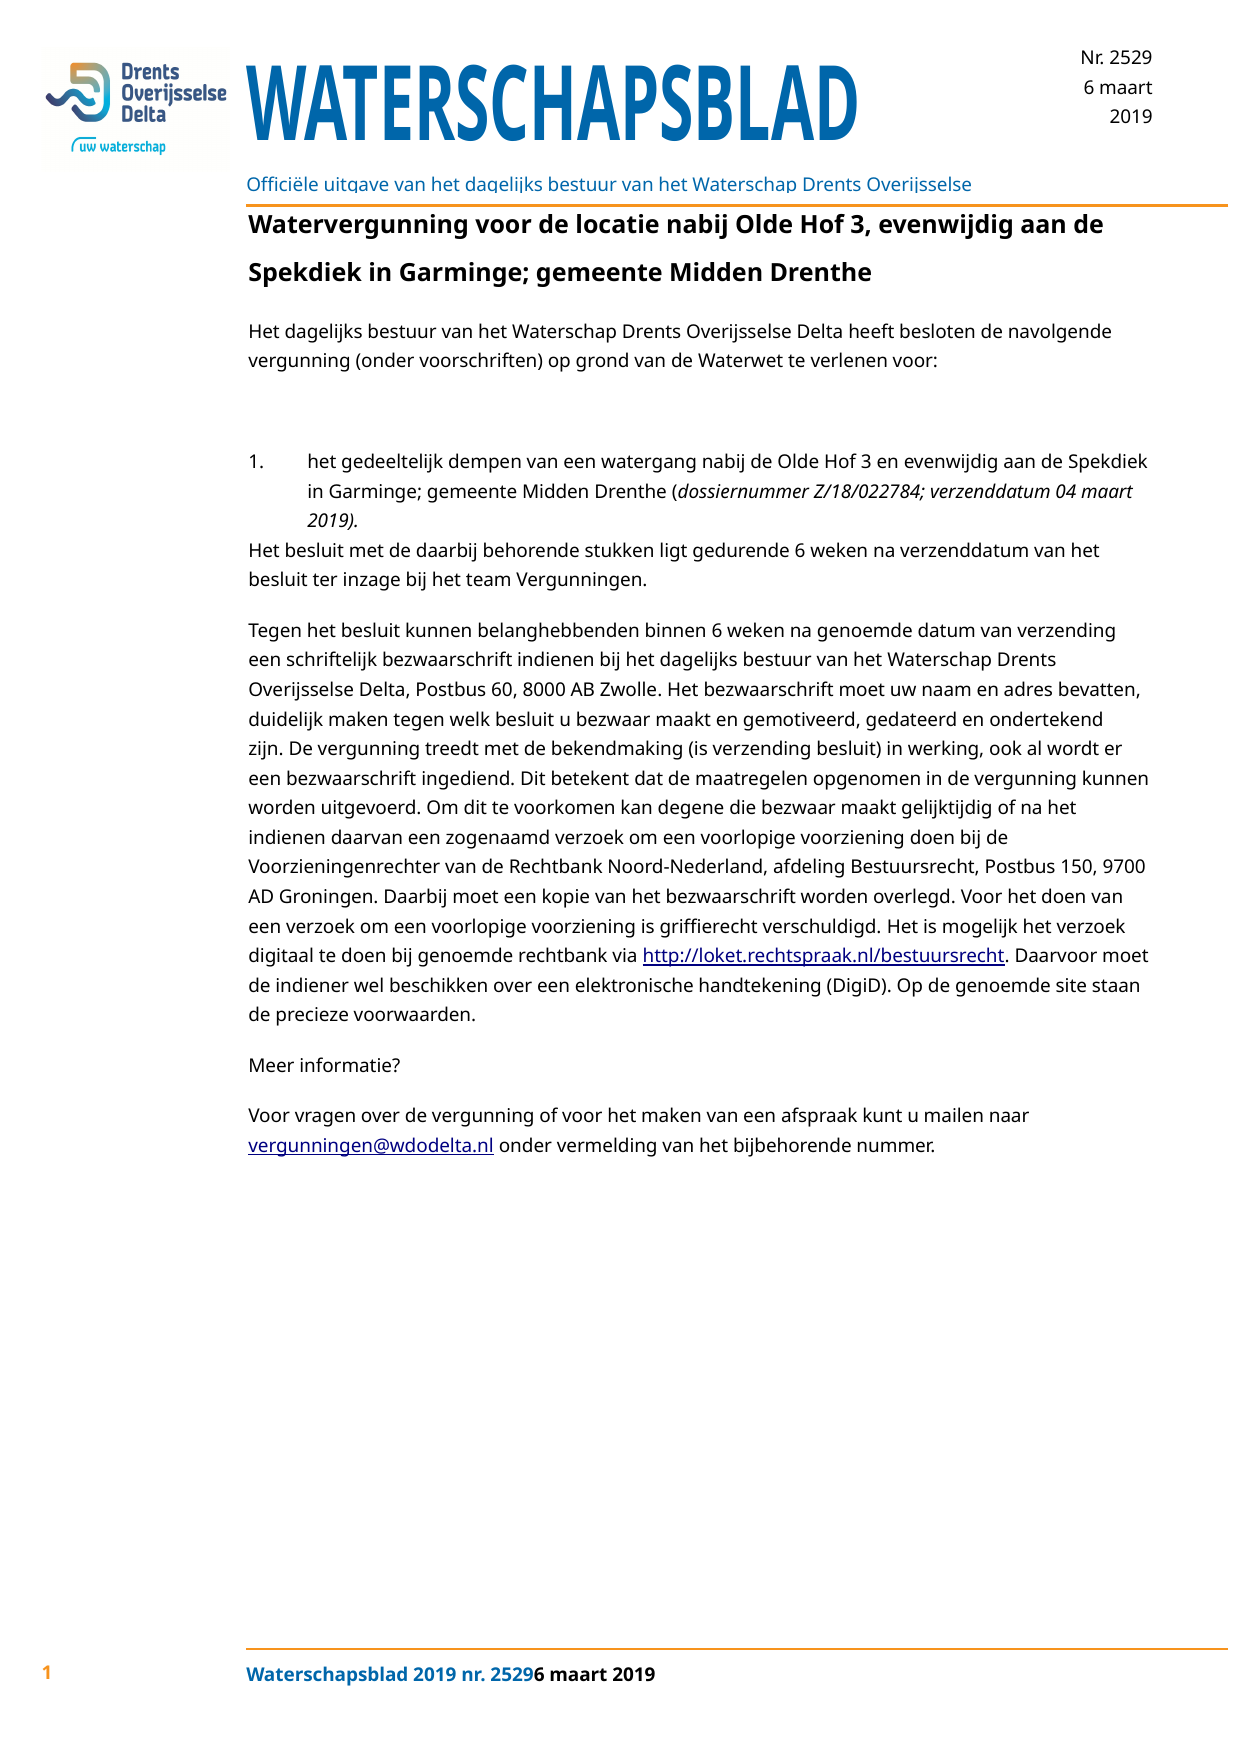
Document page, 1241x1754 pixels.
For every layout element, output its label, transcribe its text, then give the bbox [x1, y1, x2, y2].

list het gedeeltelijk dempen van een watergang nabij de Olde Hof 3 en evenwijdig aan de Spekdiek in Garminge; gemeente Midden Drenthe (dossiernummer Z/18/022784; verzenddatum 04 maart 2019). [248, 448, 1152, 533]
text Meer informatie? [248, 1052, 1152, 1078]
text Watervergunning voor de locatie nabij Olde Hof 3, evenwijdig aan de Spekdiek in Garminge; gemeente Midden Drenthe [248, 207, 1152, 288]
text Het dagelijks bestuur van het Waterschap Drents Overijsselse Delta heeft besloten de navolgende vergunning (onder voorschriften) op grond van de Waterwet te verlenen voor: [248, 318, 1152, 373]
text Voor vragen over de vergunning of voor het maken van een afspraak kunt u mailen naar vergunningen@wdodelta.nl onder vermelding van het bijbehorende nummer. [248, 1102, 1152, 1158]
picture [41, 47, 231, 172]
text Tegen het besluit kunnen belanghebbenden binnen 6 weken na genoemde datum van verzending een schriftelijk bezwaarschrift indienen bij het dagelijks bestuur van het Waterschap Drents Overijsselse Delta, Postbus 60, 8000 AB Zwolle. Het bezwaarschrift moet uw naam en adres bevatten, duidelijk maken tegen welk besluit u bezwaar maakt en gemotiveerd, gedateerd en ondertekend zijn. De vergunning treedt met de bekendmaking (is verzending besluit) in werking, ook al wordt er een bezwaarschrift ingediend. Dit betekent dat de maatregelen opgenomen in de vergunning kunnen worden uitgevoerd. Om dit te voorkomen kan degene die bezwaar maakt gelijktijdig of na het indienen daarvan een zogenaamd verzoek om een voorlopige voorziening doen bij de Voorzieningenrechter van de Rechtbank Noord-Nederland, afdeling Bestuursrecht, Postbus 150, 9700 AD Groningen. Daarbij moet een kopie van het bezwaarschrift worden overlegd. Voor het doen van een verzoek om een voorlopige voorziening is griffierecht verschuldigd. Het is mogelijk het verzoek digitaal te doen bij genoemde rechtbank via http://loket.rechtspraak.nl/bestuursrecht. Daarvoor moet de indiener wel beschikken over een elektronische handtekening (DigiD). Op de genoemde site staan de precieze voorwaarden. [248, 617, 1152, 1027]
text Het besluit met de daarbij behorende stukken ligt gedurende 6 weken na verzenddatum van het besluit ter inzage bij het team Vergunningen. [248, 537, 1152, 592]
